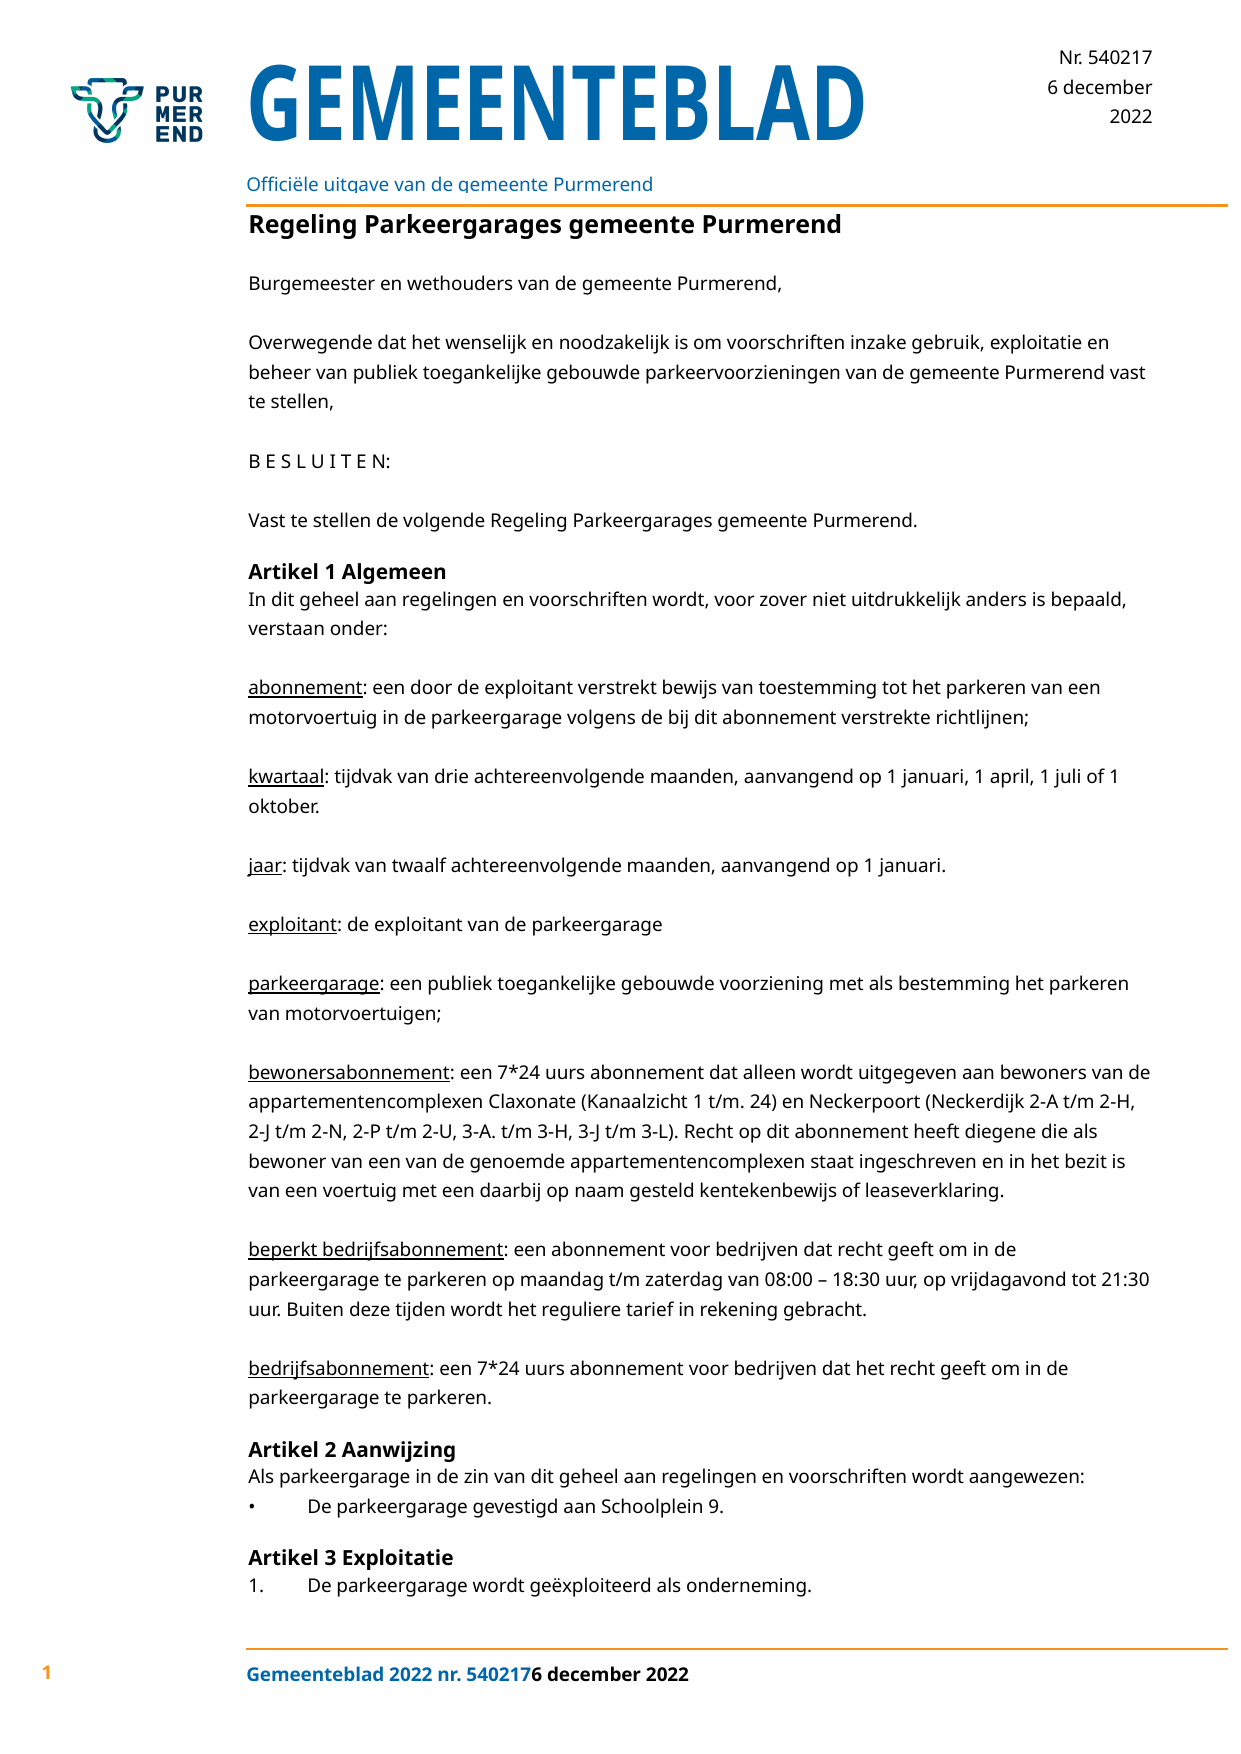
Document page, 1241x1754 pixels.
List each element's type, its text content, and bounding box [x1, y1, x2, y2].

text kwartaal: tijdvak van drie achtereenvolgende maanden, aanvangend op 1 januari, 1 april, 1 juli of 1 oktober. [248, 763, 1152, 819]
text Artikel 1 Algemeen [248, 557, 1152, 586]
text beperkt bedrijfsabonnement: een abonnement voor bedrijven dat recht geeft om in de parkeergarage te parkeren op maandag t/m zaterdag van 08:00 – 18:30 uur, op vrijdagavond tot 21:30 uur. Buiten deze tijden wordt het reguliere tarief in rekening gebracht. [248, 1237, 1152, 1322]
text Als parkeergarage in de zin van dit geheel aan regelingen en voorschriften wordt aangewezen: [248, 1463, 1152, 1489]
text exploitant: de exploitant van de parkeergarage [248, 911, 1152, 937]
text Regeling Parkeergarages gemeente Purmerend [248, 207, 1152, 241]
text bedrijfsabonnement: een 7*24 uurs abonnement voor bedrijven dat het recht geeft om in de parkeergarage te parkeren. [248, 1355, 1152, 1410]
list De parkeergarage gevestigd aan Schoolplein 9. [248, 1493, 1152, 1519]
text parkeergarage: een publiek toegankelijke gebouwde voorziening met als bestemming het parkeren van motorvoertuigen; [248, 970, 1152, 1026]
picture [41, 47, 231, 172]
text In dit geheel aan regelingen en voorschriften wordt, voor zover niet uitdrukkelijk anders is bepaald, verstaan onder: [248, 586, 1152, 641]
text Burgemeester en wethouders van de gemeente Purmerend, [248, 270, 1152, 296]
text Overwegende dat het wenselijk en noodzakelijk is om voorschriften inzake gebruik, exploitatie en beheer van publiek toegankelijke gebouwde parkeervoorzieningen van de gemeente Purmerend vast te stellen, [248, 329, 1152, 414]
text Artikel 3 Exploitatie [248, 1543, 1152, 1572]
text bewonersabonnement: een 7*24 uurs abonnement dat alleen wordt uitgegeven aan bewoners van de appartementencomplexen Claxonate (Kanaalzicht 1 t/m. 24) en Neckerpoort (Neckerdijk 2-A t/m 2-H, 2-J t/m 2-N, 2-P t/m 2-U, 3-A. t/m 3-H, 3-J t/m 3-L). Recht op dit abonnement heeft diegene die als bewoner van een van de genoemde appartementencomplexen staat ingeschreven en in het bezit is van een voertuig met een daarbij op naam gesteld kentekenbewijs of leaseverklaring. [248, 1059, 1152, 1203]
text jaar: tijdvak van twaalf achtereenvolgende maanden, aanvangend op 1 januari. [248, 852, 1152, 878]
text Vast te stellen de volgende Regeling Parkeergarages gemeente Purmerend. [248, 507, 1152, 533]
list De parkeergarage wordt geëxploiteerd als onderneming. [248, 1572, 1152, 1598]
text Artikel 2 Aanwijzing [248, 1435, 1152, 1463]
text B E S L U I T E N: [248, 448, 1152, 473]
text abonnement: een door de exploitant verstrekt bewijs van toestemming tot het parkeren van een motorvoertuig in de parkeergarage volgens de bij dit abonnement verstrekte richtlijnen; [248, 674, 1152, 730]
